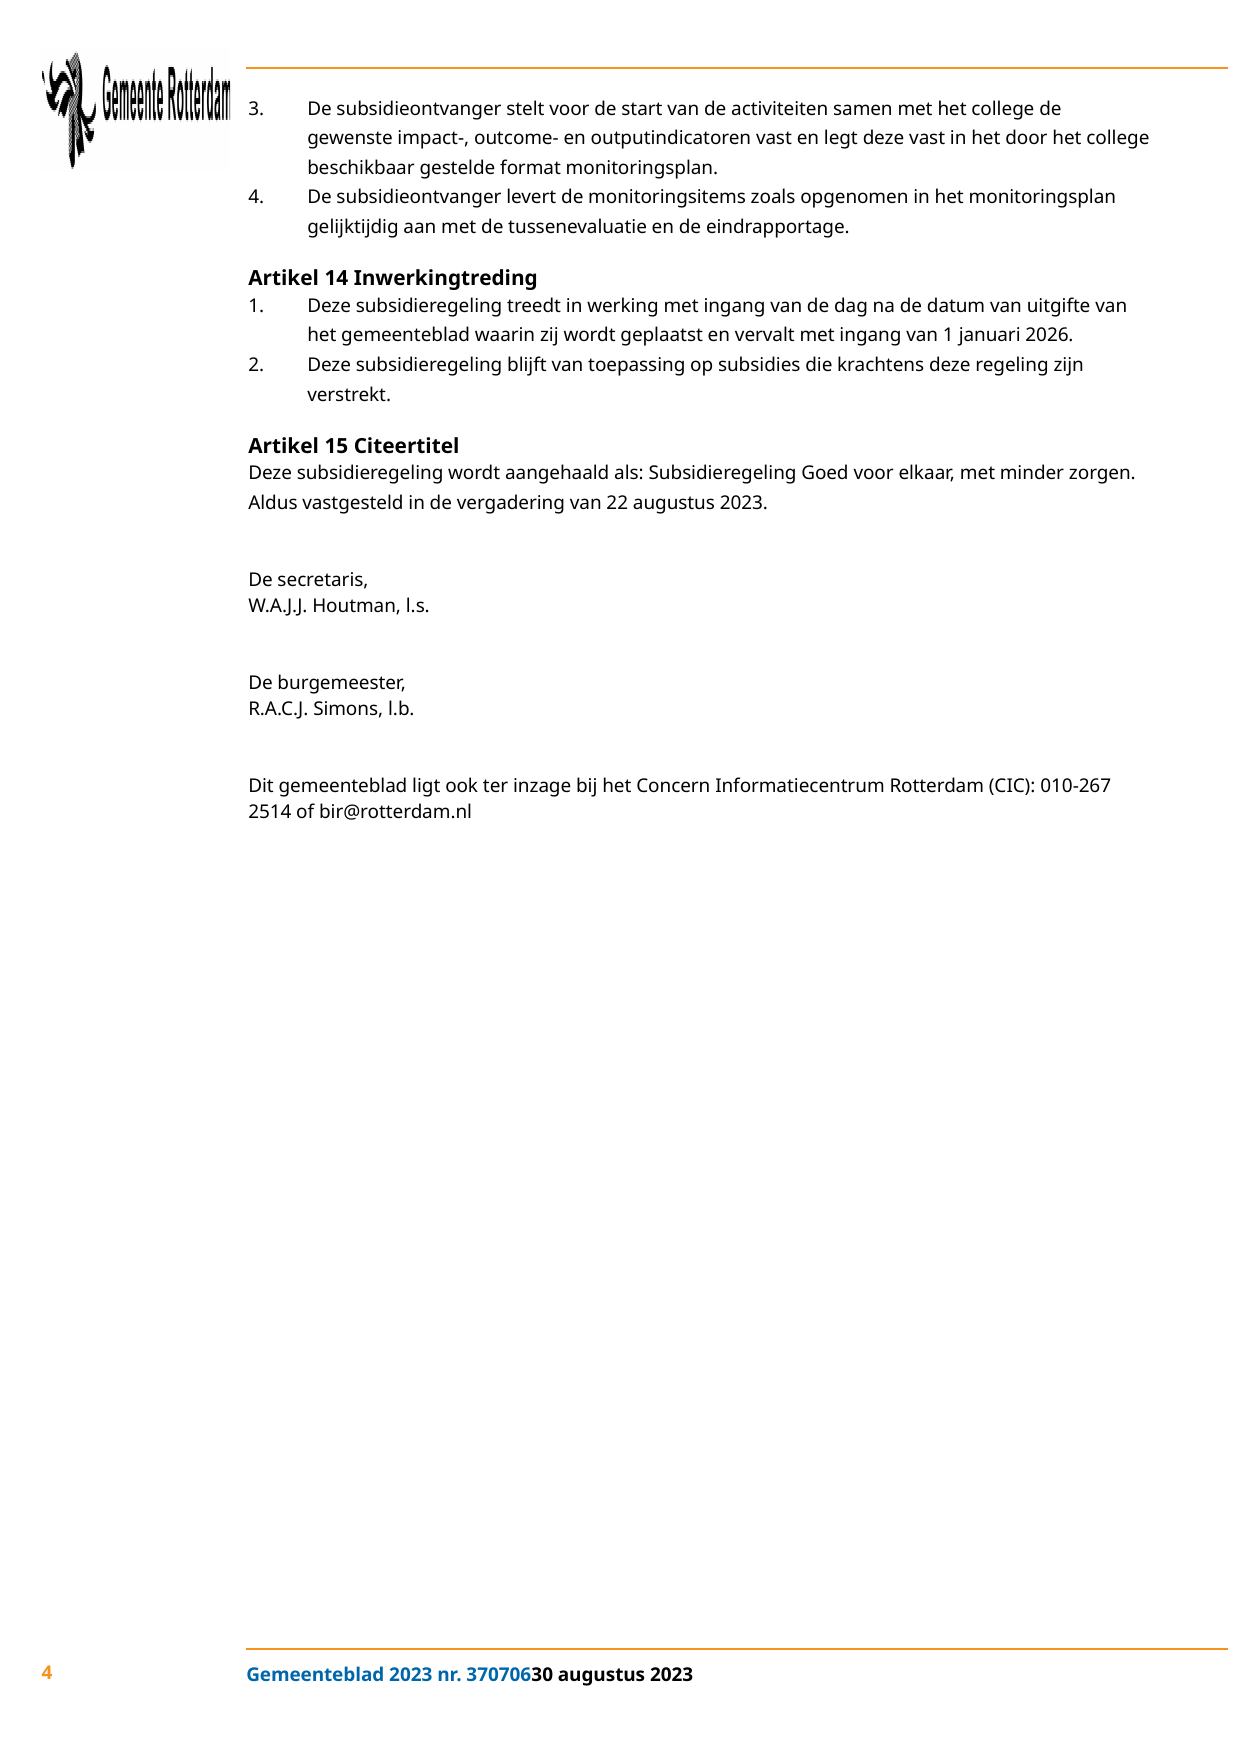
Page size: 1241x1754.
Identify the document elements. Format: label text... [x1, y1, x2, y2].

list Deze subsidieregeling blijft van toepassing op subsidies die krachtens deze regeling zijn verstrekt. [248, 351, 1152, 406]
text De secretaris, [248, 566, 1152, 592]
text Artikel 15 Citeertitel [248, 431, 1152, 459]
text Artikel 14 Inwerkingtreding [248, 263, 1152, 292]
text De burgemeester, [248, 669, 1152, 695]
list Deze subsidieregeling treedt in werking met ingang van de dag na de datum van uitgifte van het gemeenteblad waarin zij wordt geplaatst en vervalt met ingang van 1 januari 2026. [248, 292, 1152, 347]
text W.A.J.J. Houtman, l.s. [248, 592, 1152, 618]
text Aldus vastgesteld in de vergadering van 22 augustus 2023. [248, 489, 1152, 515]
list De subsidieontvanger stelt voor de start van de activiteiten samen met het college de gewenste impact-, outcome- en outputindicatoren vast en legt deze vast in het door het college beschikbaar gestelde format monitoringsplan. [248, 95, 1152, 180]
picture [41, 47, 231, 172]
text Deze subsidieregeling wordt aangehaald als: Subsidieregeling Goed voor elkaar, met minder zorgen. [248, 459, 1152, 485]
text Dit gemeenteblad ligt ook ter inzage bij het Concern Informatiecentrum Rotterdam (CIC): 010-267 2514 of bir@rotterdam.nl [248, 772, 1152, 824]
text R.A.C.J. Simons, l.b. [248, 695, 1152, 721]
list De subsidieontvanger levert de monitoringsitems zoals opgenomen in het monitoringsplan gelijktijdig aan met de tussenevaluatie en de eindrapportage. [248, 183, 1152, 239]
